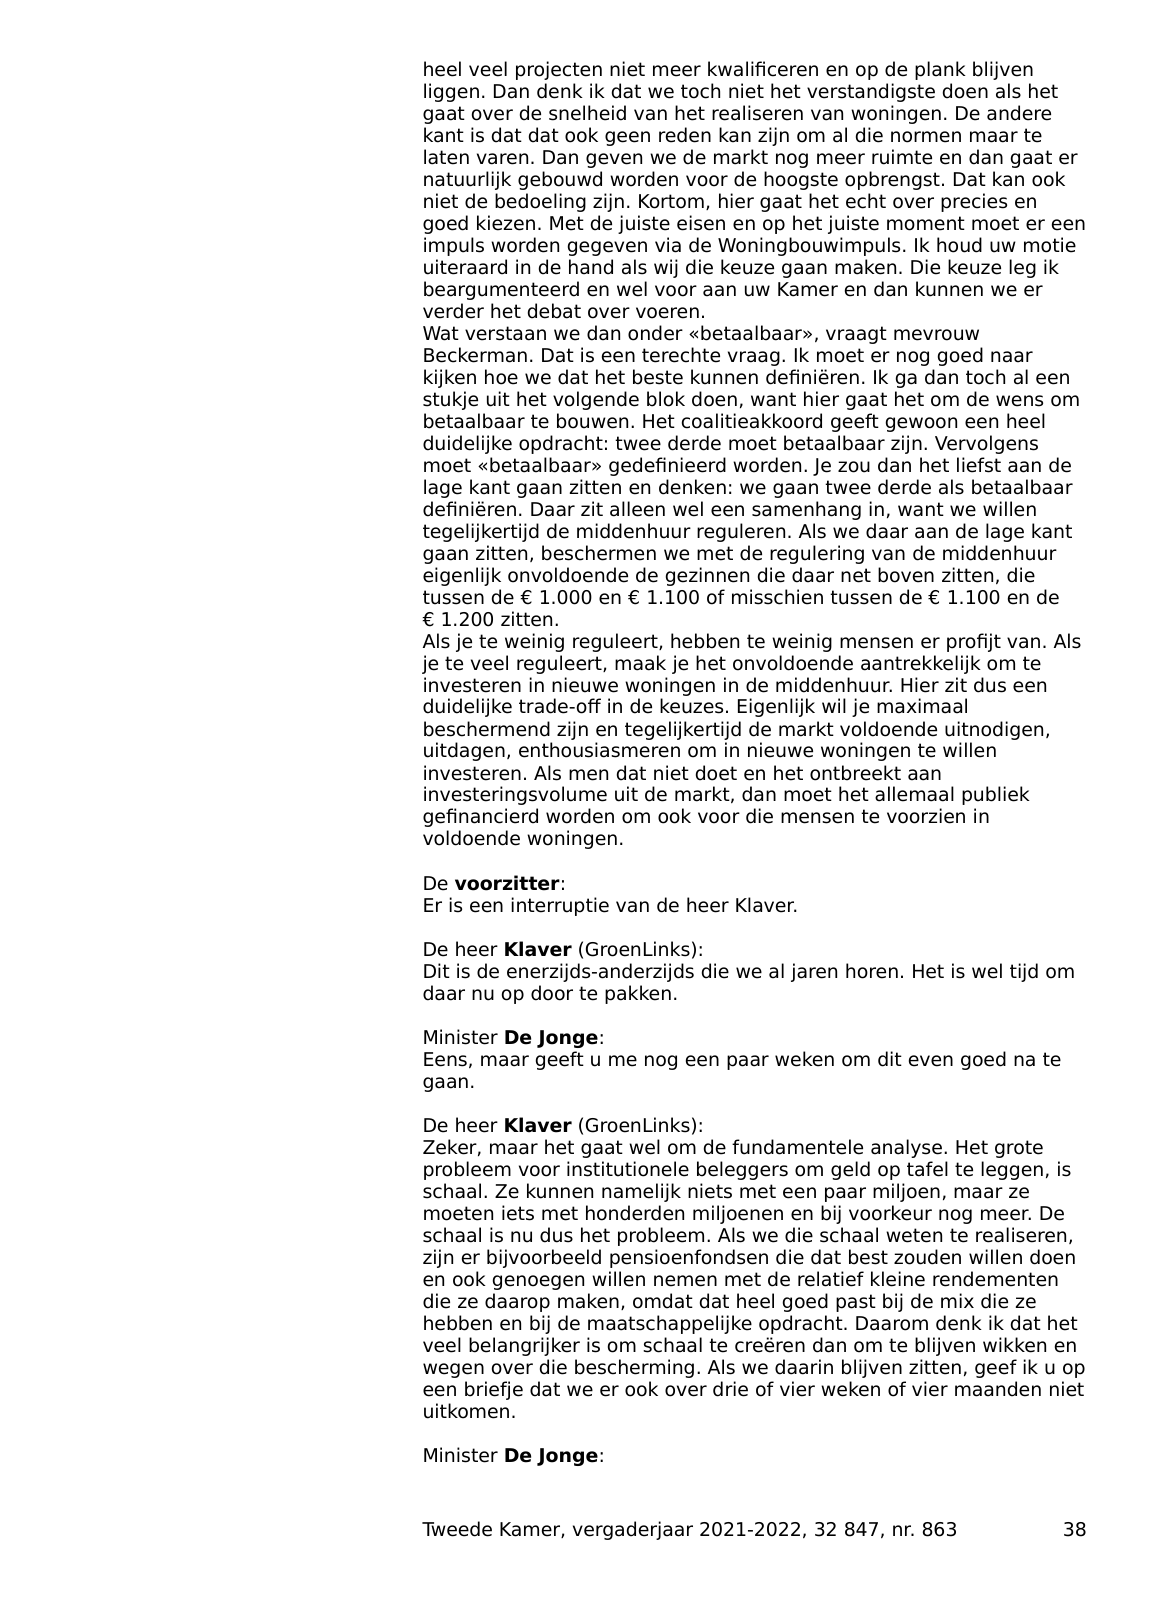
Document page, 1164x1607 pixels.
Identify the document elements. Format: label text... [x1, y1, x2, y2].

text Eens, maar geeft u me nog een paar weken om dit even goed na te gaan. [422, 1049, 1087, 1093]
text Wat verstaan we dan onder «betaalbaar», vraagt mevrouw Beckerman. Dat is een terechte vraag. Ik moet er nog goed naar kijken hoe we dat het beste kunnen definiëren. Ik ga dan toch al een stukje uit het volgende blok doen, want hier gaat het om de wens om betaalbaar te bouwen. Het coalitieakkoord geeft gewoon een heel duidelijke opdracht: twee derde moet betaalbaar zijn. Vervolgens moet «betaalbaar» gedefinieerd worden. Je zou dan het liefst aan de lage kant gaan zitten en denken: we gaan twee derde als betaalbaar definiëren. Daar zit alleen wel een samenhang in, want we willen tegelijkertijd de middenhuur reguleren. Als we daar aan de lage kant gaan zitten, beschermen we met de regulering van de middenhuur eigenlijk onvoldoende de gezinnen die daar net boven zitten, die tussen de € 1.000 en € 1.100 of misschien tussen de € 1.100 en de € 1.200 zitten. [422, 323, 1087, 631]
text Dit is de enerzijds-anderzijds die we al jaren horen. Het is wel tijd om daar nu op door te pakken. [422, 961, 1087, 1004]
text De heer Klaver (GroenLinks): [422, 1115, 1087, 1137]
text Minister De Jonge: [422, 1027, 1087, 1049]
text Minister De Jonge: [422, 1445, 1087, 1467]
text Als je te weinig reguleert, hebben te weinig mensen er profijt van. Als je te veel reguleert, maak je het onvoldoende aantrekkelijk om te investeren in nieuwe woningen in de middenhuur. Hier zit dus een duidelijke trade-off in de keuzes. Eigenlijk wil je maximaal beschermend zijn en tegelijkertijd de markt voldoende uitnodigen, uitdagen, enthousiasmeren om in nieuwe woningen te willen investeren. Als men dat niet doet en het ontbreekt aan investeringsvolume uit de markt, dan moet het allemaal publiek gefinancierd worden om ook voor die mensen te voorzien in voldoende woningen. [422, 631, 1087, 850]
text De heer Klaver (GroenLinks): [422, 939, 1087, 961]
text Zeker, maar het gaat wel om de fundamentele analyse. Het grote probleem voor institutionele beleggers om geld op tafel te leggen, is schaal. Ze kunnen namelijk niets met een paar miljoen, maar ze moeten iets met honderden miljoenen en bij voorkeur nog meer. De schaal is nu dus het probleem. Als we die schaal weten te realiseren, zijn er bijvoorbeeld pensioenfondsen die dat best zouden willen doen en ook genoegen willen nemen met de relatief kleine rendementen die ze daarop maken, omdat dat heel goed past bij de mix die ze hebben en bij de maatschappelijke opdracht. Daarom denk ik dat het veel belangrijker is om schaal te creëren dan om te blijven wikken en wegen over die bescherming. Als we daarin blijven zitten, geef ik u op een briefje dat we er ook over drie of vier weken of vier maanden niet uitkomen. [422, 1137, 1087, 1423]
text De voorzitter: [422, 872, 1087, 894]
text Er is een interruptie van de heer Klaver. [422, 894, 1087, 916]
text heel veel projecten niet meer kwalificeren en op de plank blijven liggen. Dan denk ik dat we toch niet het verstandigste doen als het gaat over de snelheid van het realiseren van woningen. De andere kant is dat dat ook geen reden kan zijn om al die normen maar te laten varen. Dan geven we de markt nog meer ruimte en dan gaat er natuurlijk gebouwd worden voor de hoogste opbrengst. Dat kan ook niet de bedoeling zijn. Kortom, hier gaat het echt over precies en goed kiezen. Met de juiste eisen en op het juiste moment moet er een impuls worden gegeven via de Woningbouwimpuls. Ik houd uw motie uiteraard in de hand als wij die keuze gaan maken. Die keuze leg ik beargumenteerd en wel voor aan uw Kamer en dan kunnen we er verder het debat over voeren. [422, 59, 1087, 323]
